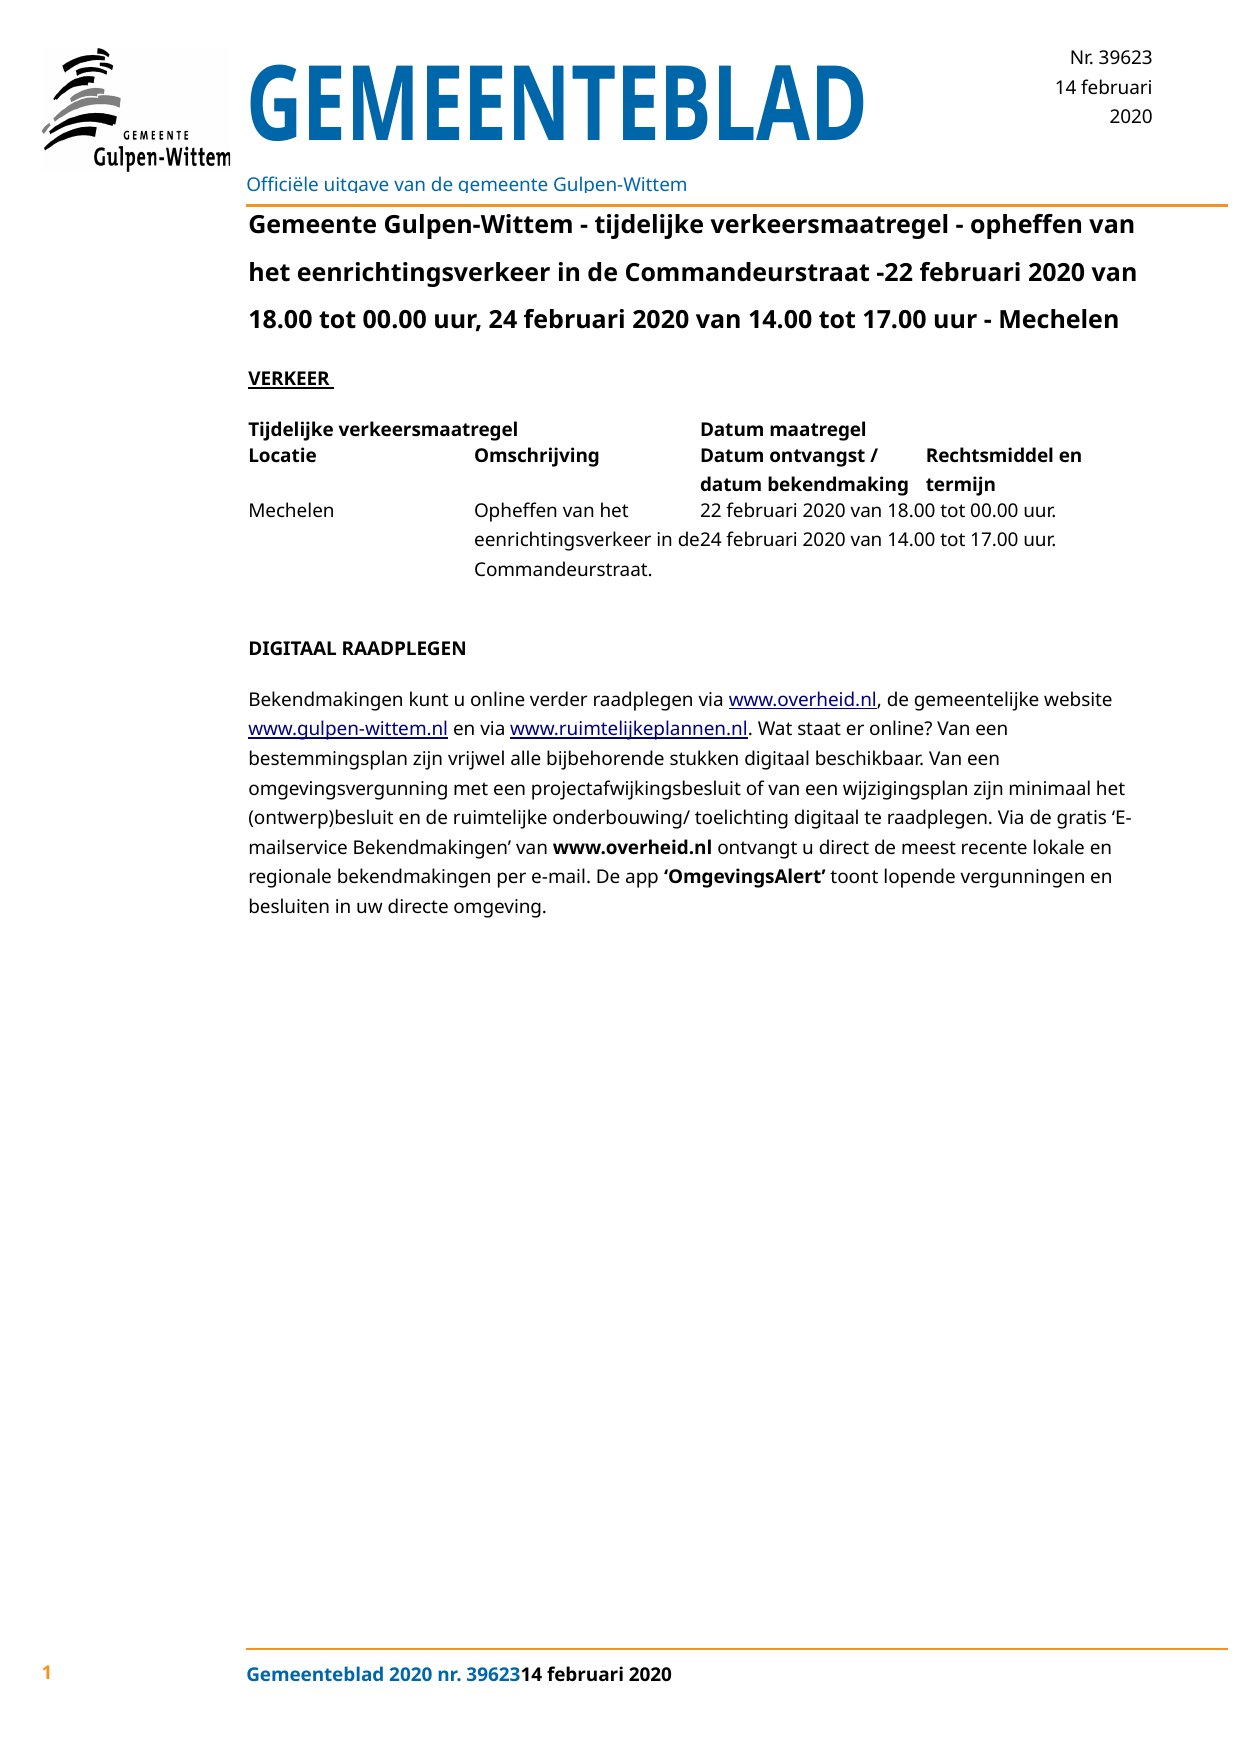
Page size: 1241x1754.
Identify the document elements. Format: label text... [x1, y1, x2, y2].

text Bekendmakingen kunt u online verder raadplegen via www.overheid.nl, de gemeentelijke website www.gulpen-wittem.nl en via www.ruimtelijkeplannen.nl. Wat staat er online? Van een bestemmingsplan zijn vrijwel alle bijbehorende stukken digitaal beschikbaar. Van een omgevingsvergunning met een projectafwijkingsbesluit of van een wijzigingsplan zijn minimaal het (ontwerp)besluit en de ruimtelijke onderbouwing/ toelichting digitaal te raadplegen. Via de gratis ‘E-mailservice Bekendmakingen’ van www.overheid.nl ontvangt u direct de meest recente lokale en regionale bekendmakingen per e-mail. De app ‘OmgevingsAlert’ toont lopende vergunningen en besluiten in uw directe omgeving. [248, 686, 1152, 919]
table_cell 22 februari 2020 van 18.00 tot 00.00 uur. 24 februari 2020 van 14.00 tot 17.00 uur. [700, 497, 1152, 582]
text VERKEER [248, 366, 1152, 391]
table_cell Locatie [248, 442, 474, 497]
table_header Tijdelijke verkeersmaatregel [248, 416, 700, 442]
table_cell Mechelen [248, 497, 474, 582]
text DIGITAAL RAADPLEGEN [248, 636, 1152, 661]
table_cell Omschrijving [474, 442, 700, 497]
table_cell Datum ontvangst / datum bekendmaking [700, 442, 926, 497]
table_cell Opheffen van het eenrichtingsverkeer in de Commandeurstraat. [474, 497, 700, 582]
picture [41, 47, 231, 172]
text Gemeente Gulpen-Wittem - tijdelijke verkeersmaatregel - opheffen van het eenrichtingsverkeer in de Commandeurstraat -22 februari 2020 van 18.00 tot 00.00 uur, 24 februari 2020 van 14.00 tot 17.00 uur - Mechelen [248, 207, 1152, 336]
table_header Datum maatregel [700, 416, 1152, 442]
table_cell Rechtsmiddel en termijn [926, 442, 1152, 497]
